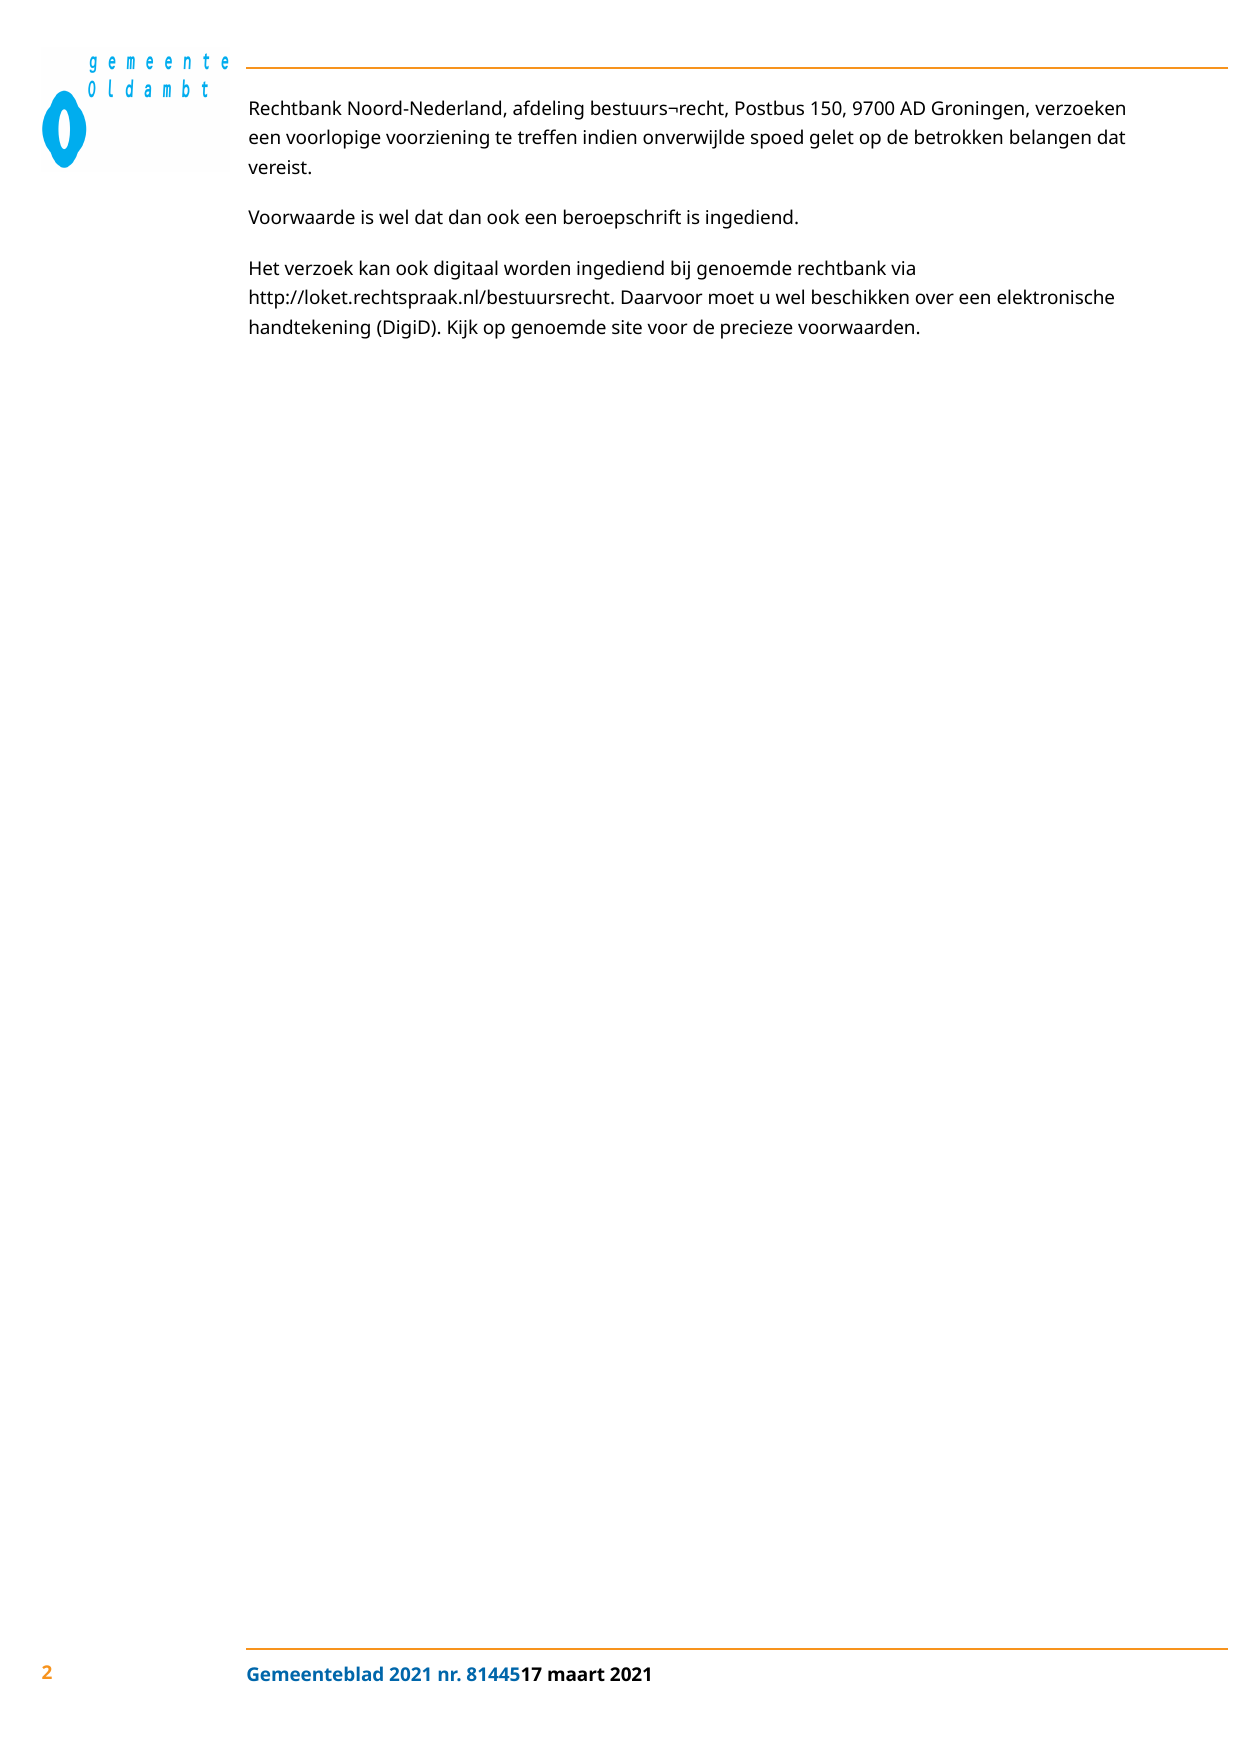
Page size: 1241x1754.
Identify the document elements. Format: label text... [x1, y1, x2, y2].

text Voorwaarde is wel dat dan ook een beroepschrift is ingediend. [248, 204, 1152, 230]
text Rechtbank Noord-Nederland, afdeling bestuurs¬recht, Postbus 150, 9700 AD Groningen, verzoeken een voorlopige voorziening te treffen indien onverwijlde spoed gelet op de betrokken belangen dat vereist. [248, 95, 1152, 180]
text Het verzoek kan ook digitaal worden ingediend bij genoemde rechtbank via http://loket.rechtspraak.nl/bestuursrecht. Daarvoor moet u wel beschikken over een elektronische handtekening (DigiD). Kijk op genoemde site voor de precieze voorwaarden. [248, 255, 1152, 340]
picture [41, 47, 231, 172]
